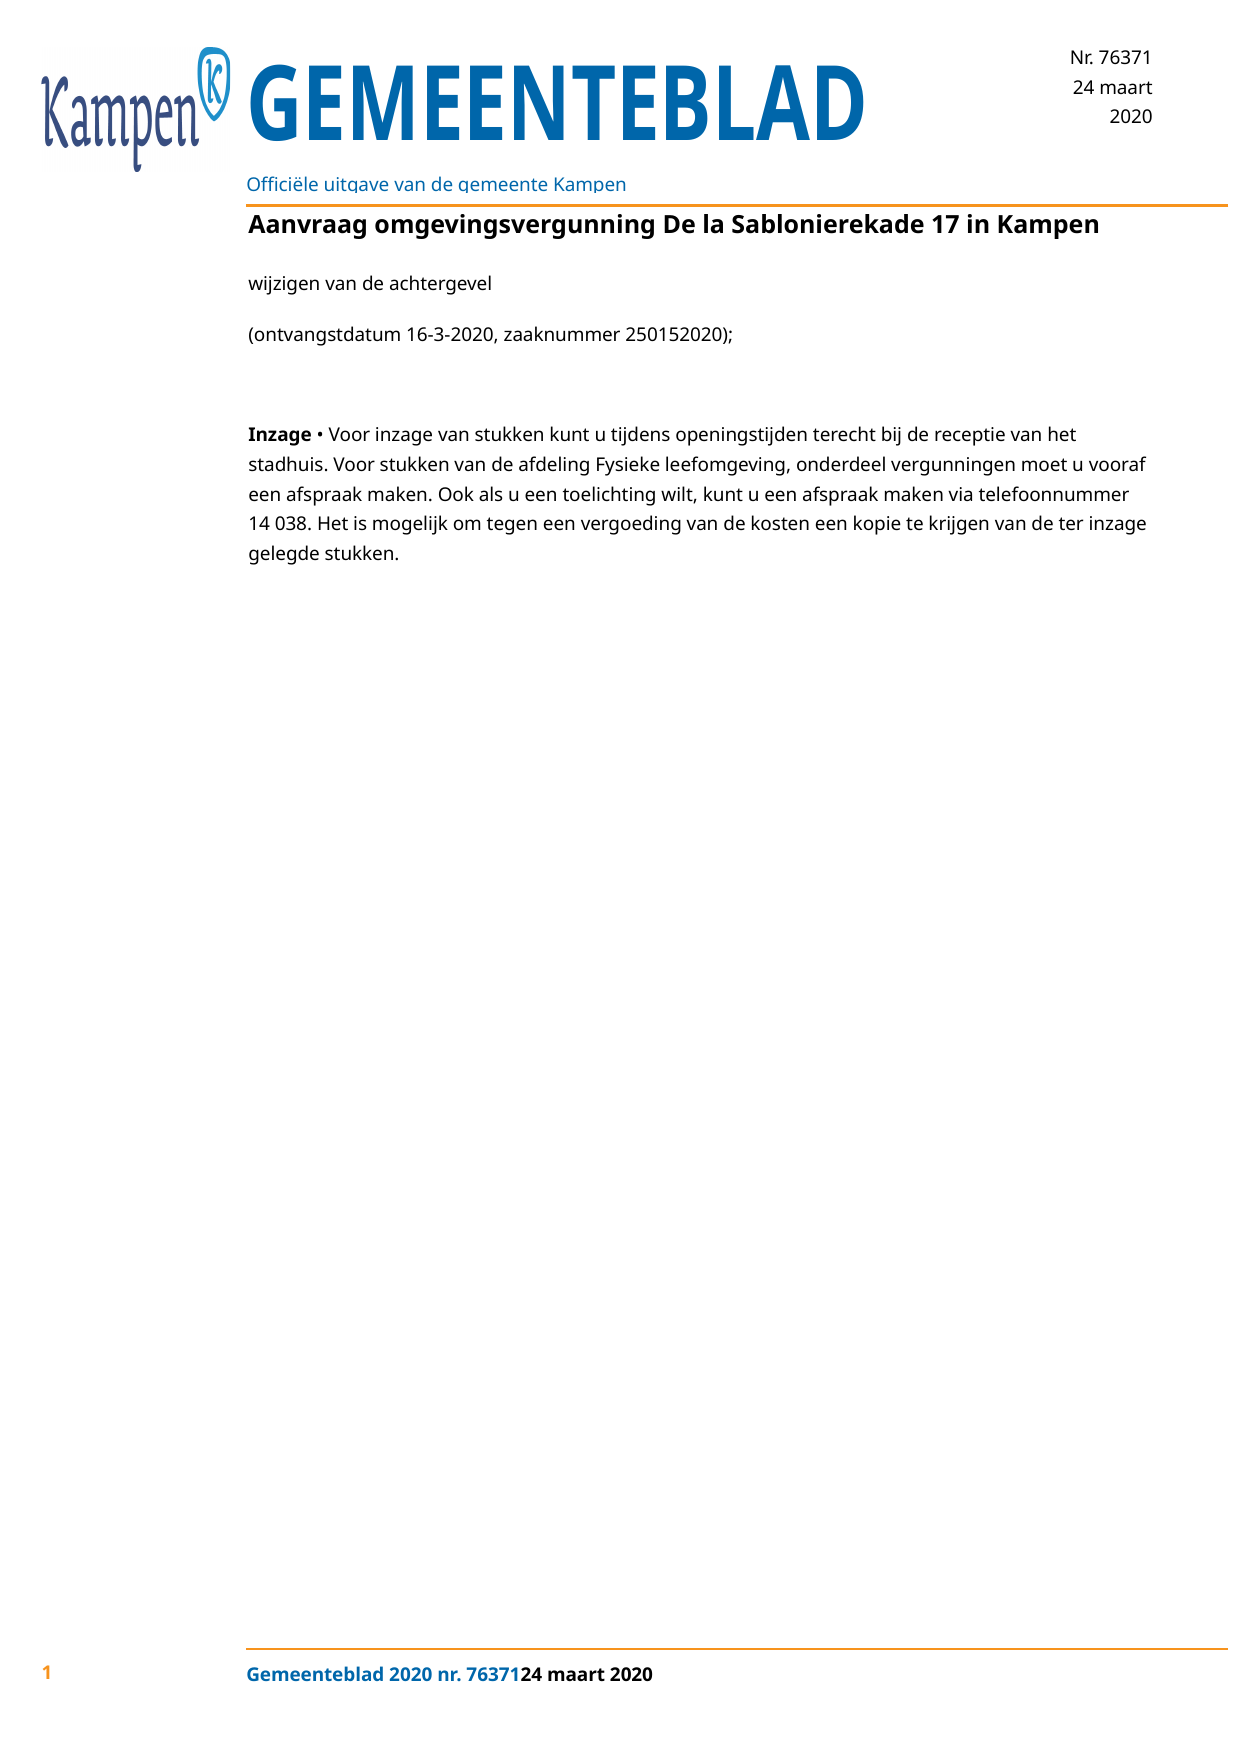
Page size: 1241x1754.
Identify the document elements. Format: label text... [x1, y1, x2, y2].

text wijzigen van de achtergevel [248, 270, 1152, 296]
text (ontvangstdatum 16-3-2020, zaaknummer 250152020); [248, 321, 1152, 346]
picture [41, 47, 231, 172]
text Aanvraag omgevingsvergunning De la Sablonierekade 17 in Kampen [248, 207, 1152, 241]
text Inzage • Voor inzage van stukken kunt u tijdens openingstijden terecht bij de receptie van het stadhuis. Voor stukken van de afdeling Fysieke leefomgeving, onderdeel vergunningen moet u vooraf een afspraak maken. Ook als u een toelichting wilt, kunt u een afspraak maken via telefoonnummer 14 038. Het is mogelijk om tegen een vergoeding van de kosten een kopie te krijgen van de ter inzage gelegde stukken. [248, 422, 1152, 566]
